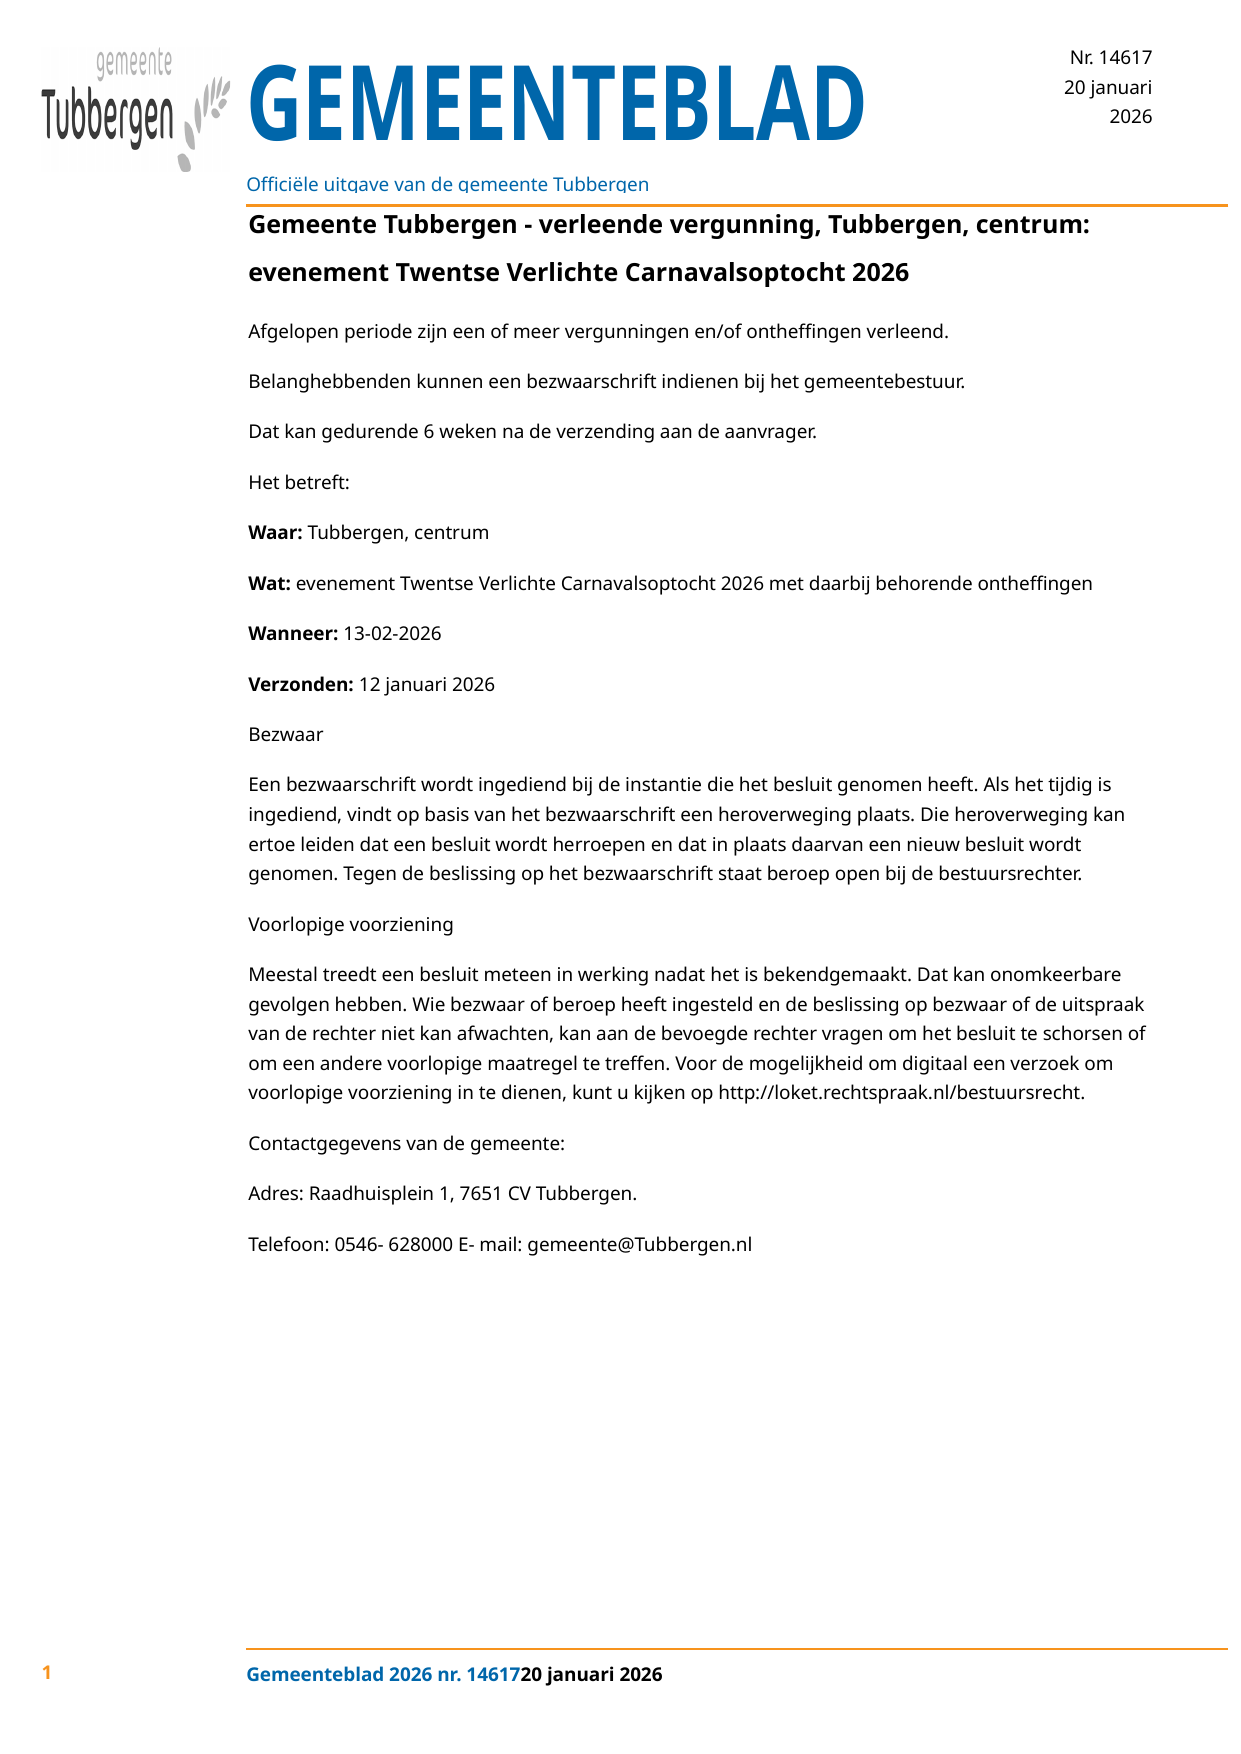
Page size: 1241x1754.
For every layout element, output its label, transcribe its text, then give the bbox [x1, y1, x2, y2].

text Het betreft: [248, 469, 1152, 495]
text Adres: Raadhuisplein 1, 7651 CV Tubbergen. [248, 1180, 1152, 1206]
text Gemeente Tubbergen - verleende vergunning, Tubbergen, centrum: evenement Twentse Verlichte Carnavalsoptocht 2026 [248, 207, 1152, 288]
text Telefoon: 0546- 628000 E- mail: gemeente@Tubbergen.nl [248, 1231, 1152, 1257]
text Waar: Tubbergen, centrum [248, 519, 1152, 545]
text Dat kan gedurende 6 weken na de verzending aan de aanvrager. [248, 419, 1152, 444]
text Voorlopige voorziening [248, 911, 1152, 937]
text Meestal treedt een besluit meteen in werking nadat het is bekendgemaakt. Dat kan onomkeerbare gevolgen hebben. Wie bezwaar of beroep heeft ingesteld en de beslissing op bezwaar of de uitspraak van de rechter niet kan afwachten, kan aan de bevoegde rechter vragen om het besluit te schorsen of om een andere voorlopige maatregel te treffen. Voor de mogelijkheid om digitaal een verzoek om voorlopige voorziening in te dienen, kunt u kijken op http://loket.rechtspraak.nl/bestuursrecht. [248, 961, 1152, 1105]
text Een bezwaarschrift wordt ingediend bij de instantie die het besluit genomen heeft. Als het tijdig is ingediend, vindt op basis van het bezwaarschrift een heroverweging plaats. Die heroverweging kan ertoe leiden dat een besluit wordt herroepen en dat in plaats daarvan een nieuw besluit wordt genomen. Tegen de beslissing op het bezwaarschrift staat beroep open bij de bestuursrechter. [248, 772, 1152, 886]
text Wat: evenement Twentse Verlichte Carnavalsoptocht 2026 met daarbij behorende ontheffingen [248, 570, 1152, 596]
text Verzonden: 12 januari 2026 [248, 671, 1152, 697]
text Belanghebbenden kunnen een bezwaarschrift indienen bij het gemeentebestuur. [248, 368, 1152, 394]
picture [41, 47, 231, 172]
text Wanneer: 13-02-2026 [248, 620, 1152, 646]
text Afgelopen periode zijn een of meer vergunningen en/of ontheffingen verleend. [248, 318, 1152, 344]
text Contactgegevens van de gemeente: [248, 1130, 1152, 1156]
text Bezwaar [248, 721, 1152, 747]
